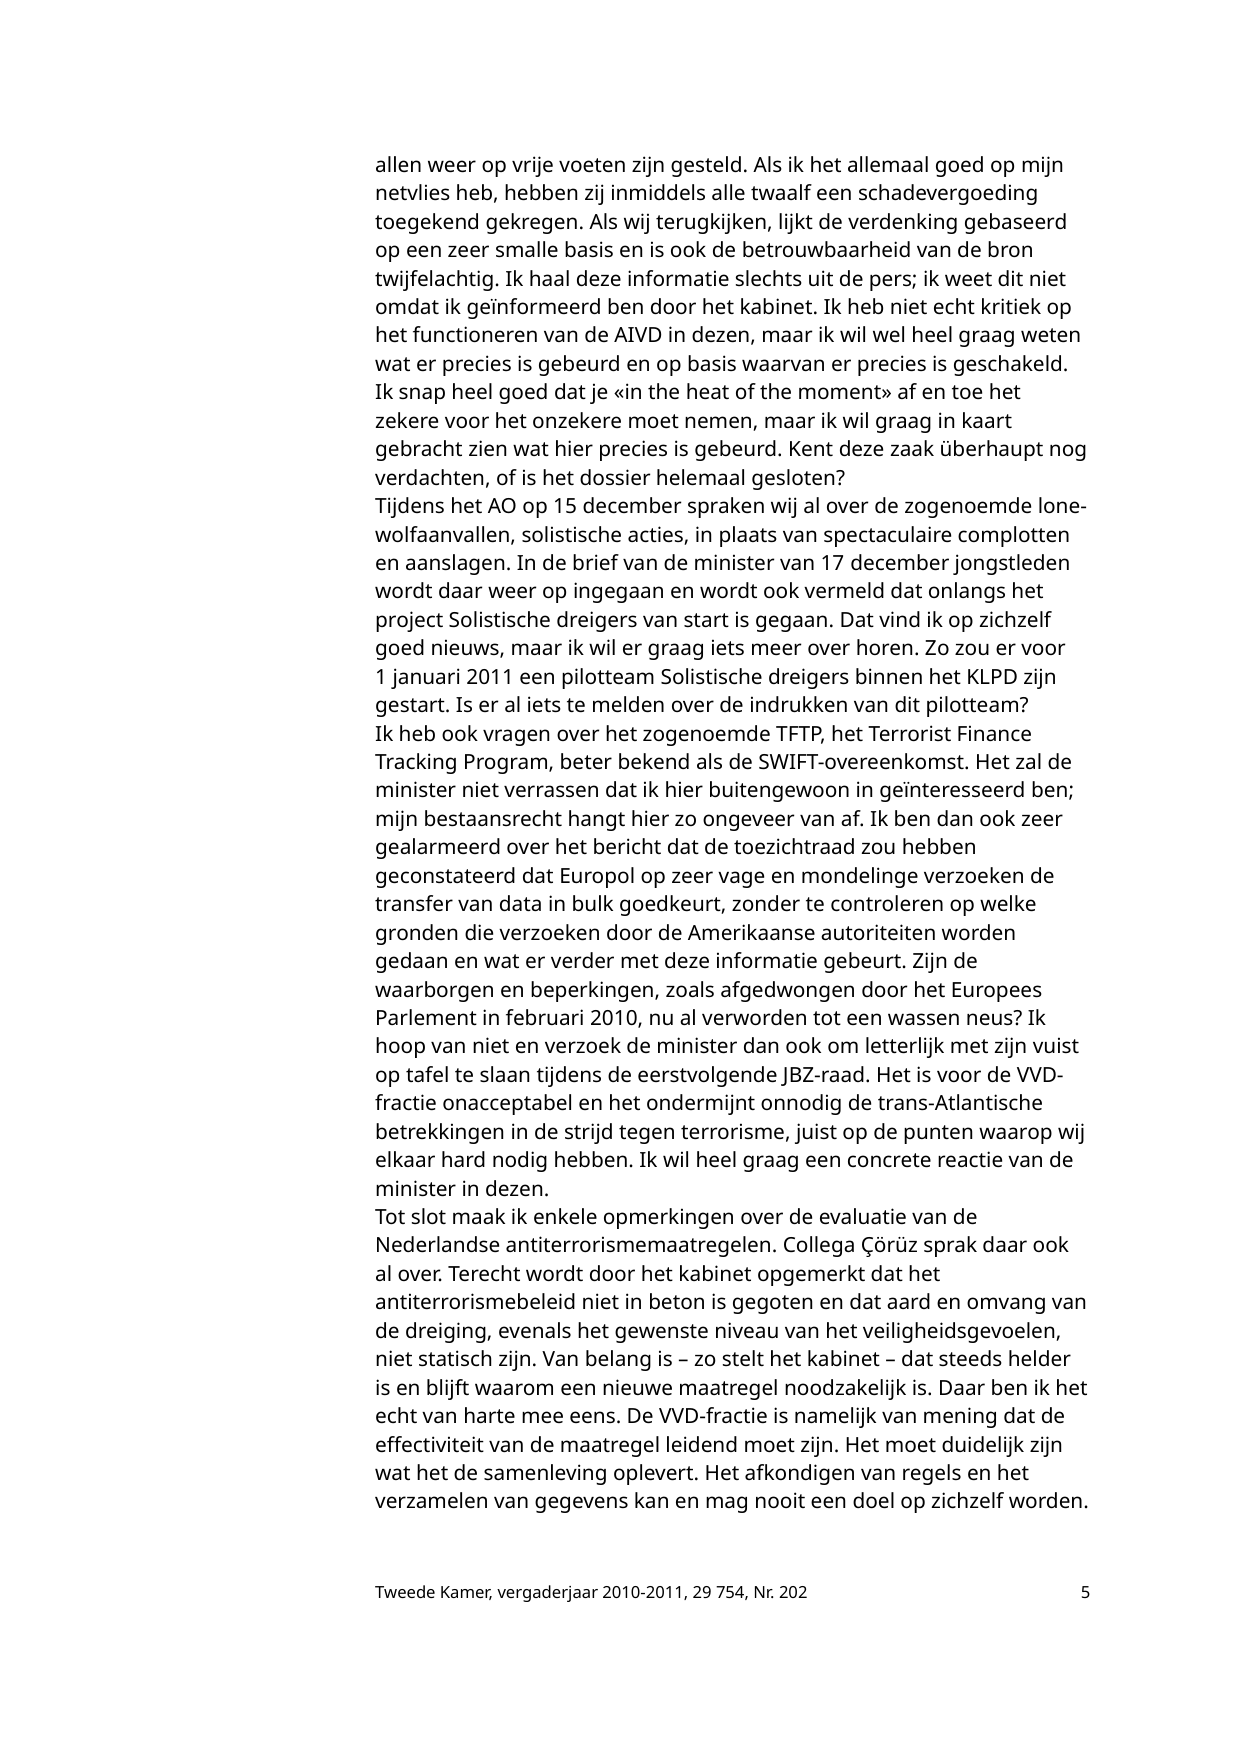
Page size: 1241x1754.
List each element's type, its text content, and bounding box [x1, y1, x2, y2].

text Tijdens het AO op 15 december spraken wij al over de zogenoemde lone-wolfaanvallen, solistische acties, in plaats van spectaculaire complotten en aanslagen. In de brief van de minister van 17 december jongstleden wordt daar weer op ingegaan en wordt ook vermeld dat onlangs het project Solistische dreigers van start is gegaan. Dat vind ik op zichzelf goed nieuws, maar ik wil er graag iets meer over horen. Zo zou er voor 1 januari 2011 een pilotteam Solistische dreigers binnen het KLPD zijn gestart. Is er al iets te melden over de indrukken van dit pilotteam? [375, 491, 1090, 719]
text allen weer op vrije voeten zijn gesteld. Als ik het allemaal goed op mijn netvlies heb, hebben zij inmiddels alle twaalf een schadevergoeding toegekend gekregen. Als wij terugkijken, lijkt de verdenking gebaseerd op een zeer smalle basis en is ook de betrouwbaarheid van de bron twijfelachtig. Ik haal deze informatie slechts uit de pers; ik weet dit niet omdat ik geïnformeerd ben door het kabinet. Ik heb niet echt kritiek op het functioneren van de AIVD in dezen, maar ik wil wel heel graag weten wat er precies is gebeurd en op basis waarvan er precies is geschakeld. Ik snap heel goed dat je «in the heat of the moment» af en toe het zekere voor het onzekere moet nemen, maar ik wil graag in kaart gebracht zien wat hier precies is gebeurd. Kent deze zaak überhaupt nog verdachten, of is het dossier helemaal gesloten? [375, 150, 1090, 491]
text Tot slot maak ik enkele opmerkingen over de evaluatie van de Nederlandse antiterrorismemaatregelen. Collega Çörüz sprak daar ook al over. Terecht wordt door het kabinet opgemerkt dat het antiterrorismebeleid niet in beton is gegoten en dat aard en omvang van de dreiging, evenals het gewenste niveau van het veiligheidsgevoelen, niet statisch zijn. Van belang is – zo stelt het kabinet – dat steeds helder is en blijft waarom een nieuwe maatregel noodzakelijk is. Daar ben ik het echt van harte mee eens. De VVD-fractie is namelijk van mening dat de effectiviteit van de maatregel leidend moet zijn. Het moet duidelijk zijn wat het de samenleving oplevert. Het afkondigen van regels en het verzamelen van gegevens kan en mag nooit een doel op zichzelf worden. [375, 1202, 1090, 1515]
text Ik heb ook vragen over het zogenoemde TFTP, het Terrorist Finance Tracking Program, beter bekend als de SWIFT-overeenkomst. Het zal de minister niet verrassen dat ik hier buitengewoon in geïnteresseerd ben; mijn bestaansrecht hangt hier zo ongeveer van af. Ik ben dan ook zeer gealarmeerd over het bericht dat de toezichtraad zou hebben geconstateerd dat Europol op zeer vage en mondelinge verzoeken de transfer van data in bulk goedkeurt, zonder te controleren op welke gronden die verzoeken door de Amerikaanse autoriteiten worden gedaan en wat er verder met deze informatie gebeurt. Zijn de waarborgen en beperkingen, zoals afgedwongen door het Europees Parlement in februari 2010, nu al verworden tot een wassen neus? Ik hoop van niet en verzoek de minister dan ook om letterlijk met zijn vuist op tafel te slaan tijdens de eerstvolgende JBZ-raad. Het is voor de VVD-fractie onacceptabel en het ondermijnt onnodig de trans-Atlantische betrekkingen in de strijd tegen terrorisme, juist op de punten waarop wij elkaar hard nodig hebben. Ik wil heel graag een concrete reactie van de minister in dezen. [375, 719, 1090, 1202]
